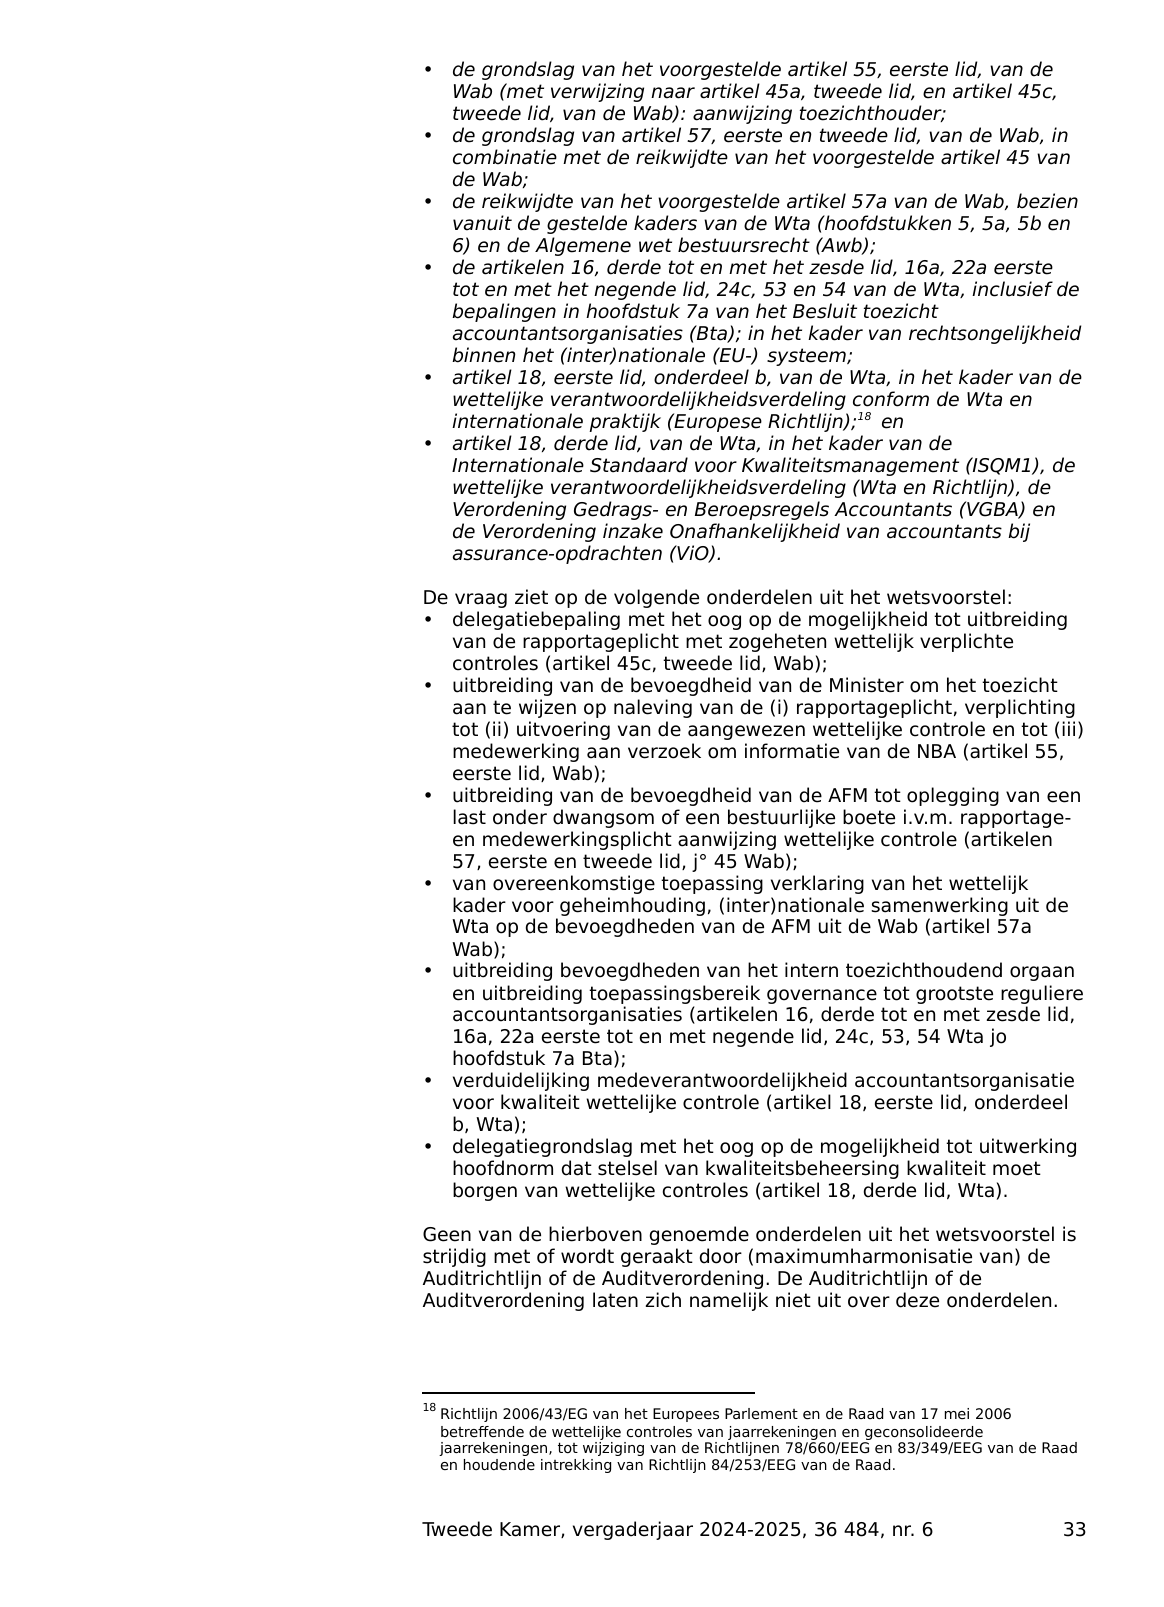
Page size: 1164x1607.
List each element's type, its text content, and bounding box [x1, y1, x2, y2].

text Richtlijn 2006/43/EG van het Europees Parlement en de Raad van 17 mei 2006 betreffende de wettelijke controles van jaarrekeningen en geconsolideerde jaarrekeningen, tot wijziging van de Richtlijnen 78/660/EEG en 83/349/EEG van de Raad en houdende intrekking van Richtlijn 84/253/EEG van de Raad. [422, 1402, 1087, 1474]
text • artikel 18, derde lid, van de Wta, in het kader van de Internationale Standaard voor Kwaliteitsmanagement (ISQM1), de wettelijke verantwoordelijkheidsverdeling (Wta en Richtlijn), de Verordening Gedrags- en Beroepsregels Accountants (VGBA) en de Verordening inzake Onafhankelijkheid van accountants bij assurance-opdrachten (ViO). [422, 433, 1087, 564]
text • van overeenkomstige toepassing verklaring van het wettelijk kader voor geheimhouding, (inter)nationale samenwerking uit de Wta op de bevoegdheden van de AFM uit de Wab (artikel 57a Wab); [422, 872, 1087, 960]
text • uitbreiding bevoegdheden van het intern toezichthoudend orgaan en uitbreiding toepassingsbereik governance tot grootste reguliere accountantsorganisaties (artikelen 16, derde tot en met zesde lid, 16a, 22a eerste tot en met negende lid, 24c, 53, 54 Wta jo hoofdstuk 7a Bta); [422, 960, 1087, 1070]
text • delegatiegrondslag met het oog op de mogelijkheid tot uitwerking hoofdnorm dat stelsel van kwaliteitsbeheersing kwaliteit moet borgen van wettelijke controles (artikel 18, derde lid, Wta). [422, 1136, 1087, 1202]
text • uitbreiding van de bevoegdheid van de AFM tot oplegging van een last onder dwangsom of een bestuurlijke boete i.v.m. rapportage- en medewerkingsplicht aanwijzing wettelijke controle (artikelen 57, eerste en tweede lid, j° 45 Wab); [422, 784, 1087, 872]
text • artikel 18, eerste lid, onderdeel b, van de Wta, in het kader van de wettelijke verantwoordelijkheidsverdeling conform de Wta en internationale praktijk (Europese Richtlijn); en [422, 367, 1087, 433]
text Geen van de hierboven genoemde onderdelen uit het wetsvoorstel is strijdig met of wordt geraakt door (maximumharmonisatie van) de Auditrichtlijn of de Auditverordening. De Auditrichtlijn of de Auditverordening laten zich namelijk niet uit over deze onderdelen. [422, 1224, 1087, 1312]
text • de reikwijdte van het voorgestelde artikel 57a van de Wab, bezien vanuit de gestelde kaders van de Wta (hoofdstukken 5, 5a, 5b en 6) en de Algemene wet bestuursrecht (Awb); [422, 191, 1087, 257]
text • verduidelijking medeverantwoordelijkheid accountantsorganisatie voor kwaliteit wettelijke controle (artikel 18, eerste lid, onderdeel b, Wta); [422, 1070, 1087, 1136]
text • de grondslag van artikel 57, eerste en tweede lid, van de Wab, in combinatie met de reikwijdte van het voorgestelde artikel 45 van de Wab; [422, 125, 1087, 191]
text De vraag ziet op de volgende onderdelen uit het wetsvoorstel: [422, 587, 1087, 609]
text • uitbreiding van de bevoegdheid van de Minister om het toezicht aan te wijzen op naleving van de (i) rapportageplicht, verplichting tot (ii) uitvoering van de aangewezen wettelijke controle en tot (iii) medewerking aan verzoek om informatie van de NBA (artikel 55, eerste lid, Wab); [422, 675, 1087, 784]
text • de grondslag van het voorgestelde artikel 55, eerste lid, van de Wab (met verwijzing naar artikel 45a, tweede lid, en artikel 45c, tweede lid, van de Wab): aanwijzing toezichthouder; [422, 59, 1087, 125]
text • delegatiebepaling met het oog op de mogelijkheid tot uitbreiding van de rapportageplicht met zogeheten wettelijk verplichte controles (artikel 45c, tweede lid, Wab); [422, 609, 1087, 675]
text • de artikelen 16, derde tot en met het zesde lid, 16a, 22a eerste tot en met het negende lid, 24c, 53 en 54 van de Wta, inclusief de bepalingen in hoofdstuk 7a van het Besluit toezicht accountantsorganisaties (Bta); in het kader van rechtsongelijkheid binnen het (inter)nationale (EU-) systeem; [422, 257, 1087, 367]
